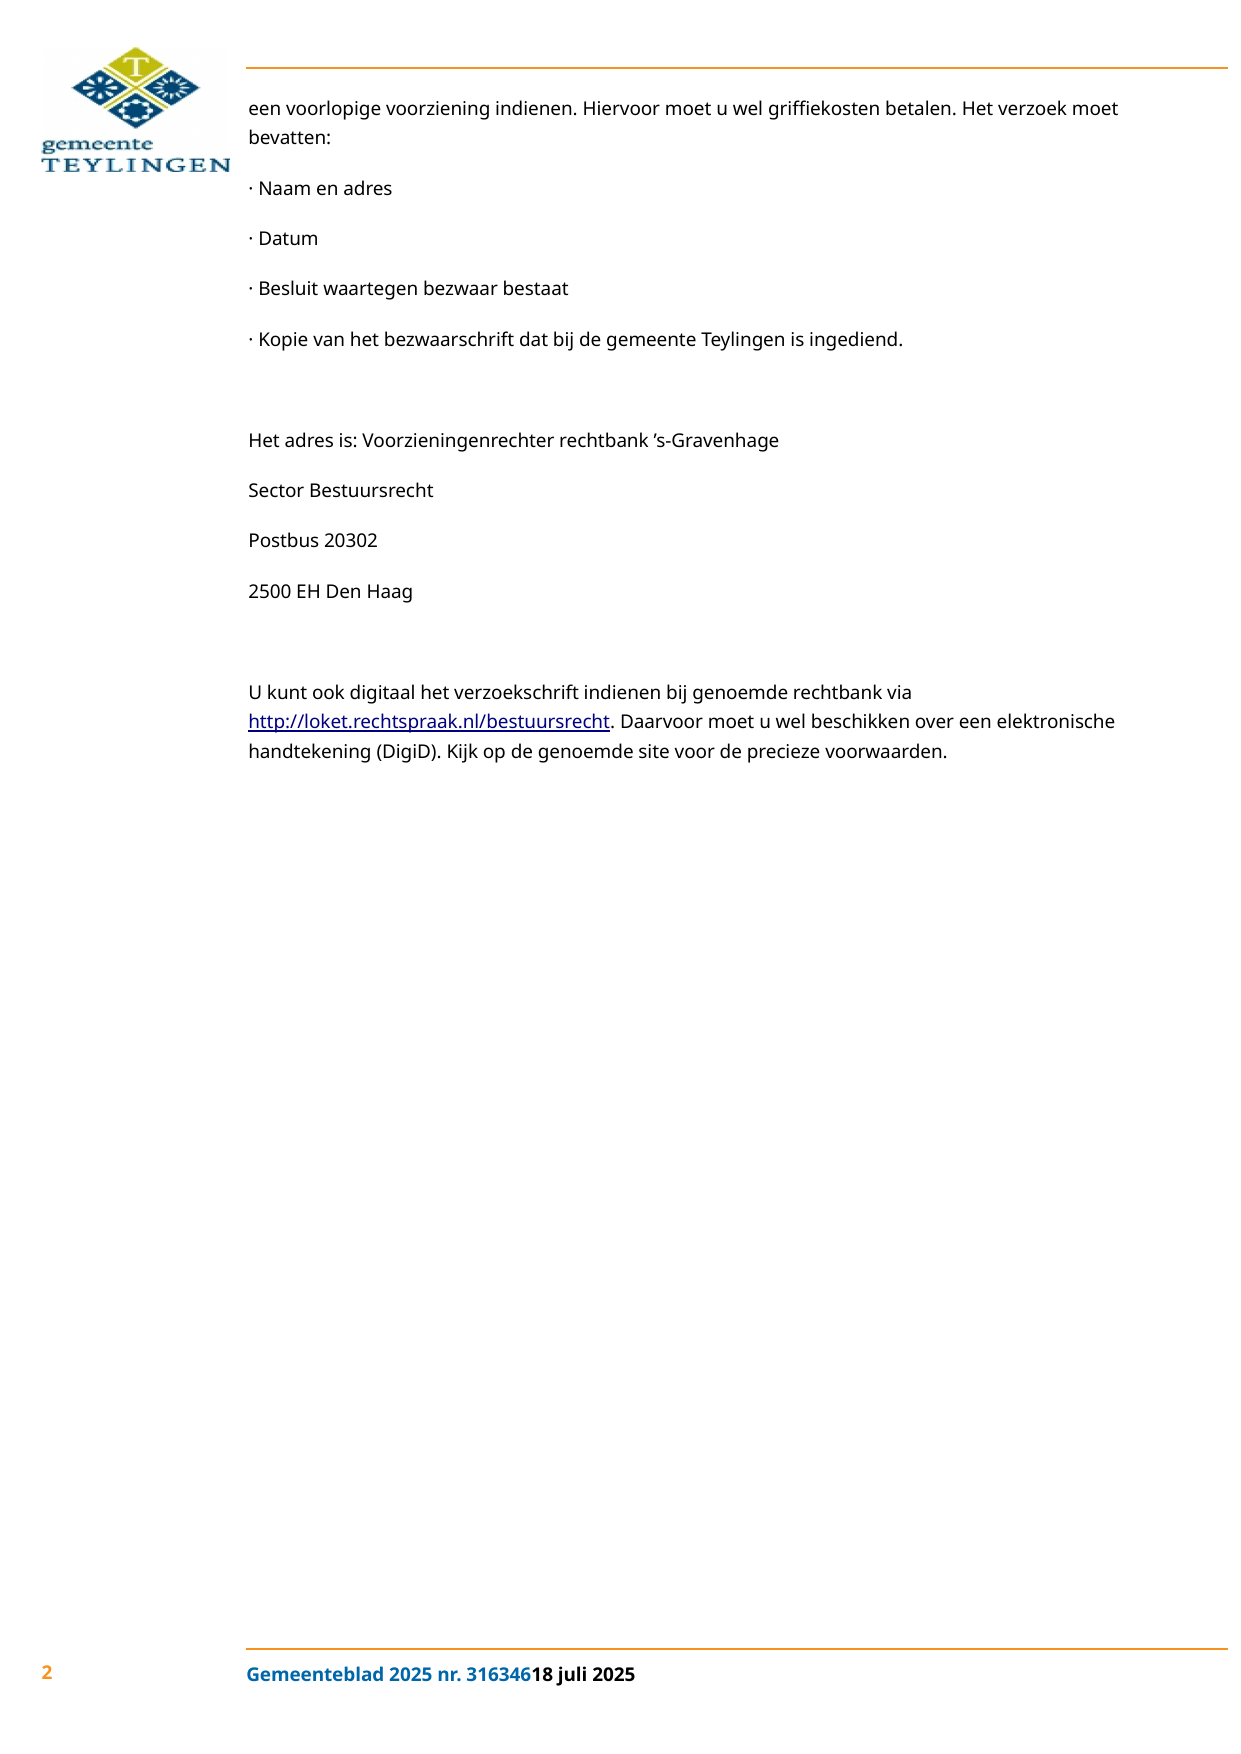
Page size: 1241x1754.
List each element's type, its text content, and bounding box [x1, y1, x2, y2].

text Het adres is: Voorzieningenrechter rechtbank ’s-Gravenhage [248, 427, 1152, 453]
text een voorlopige voorziening indienen. Hiervoor moet u wel griffiekosten betalen. Het verzoek moet bevatten: [248, 95, 1152, 150]
text · Naam en adres [248, 175, 1152, 201]
text Sector Bestuursrecht [248, 477, 1152, 503]
text Postbus 20302 [248, 528, 1152, 553]
text U kunt ook digitaal het verzoekschrift indienen bij genoemde rechtbank via http://loket.rechtspraak.nl/bestuursrecht. Daarvoor moet u wel beschikken over een elektronische handtekening (DigiD). Kijk op de genoemde site voor de precieze voorwaarden. [248, 679, 1152, 764]
picture [41, 47, 231, 172]
text · Kopie van het bezwaarschrift dat bij de gemeente Teylingen is ingediend. [248, 326, 1152, 352]
text 2500 EH Den Haag [248, 578, 1152, 604]
text · Datum [248, 225, 1152, 251]
text · Besluit waartegen bezwaar bestaat [248, 276, 1152, 301]
